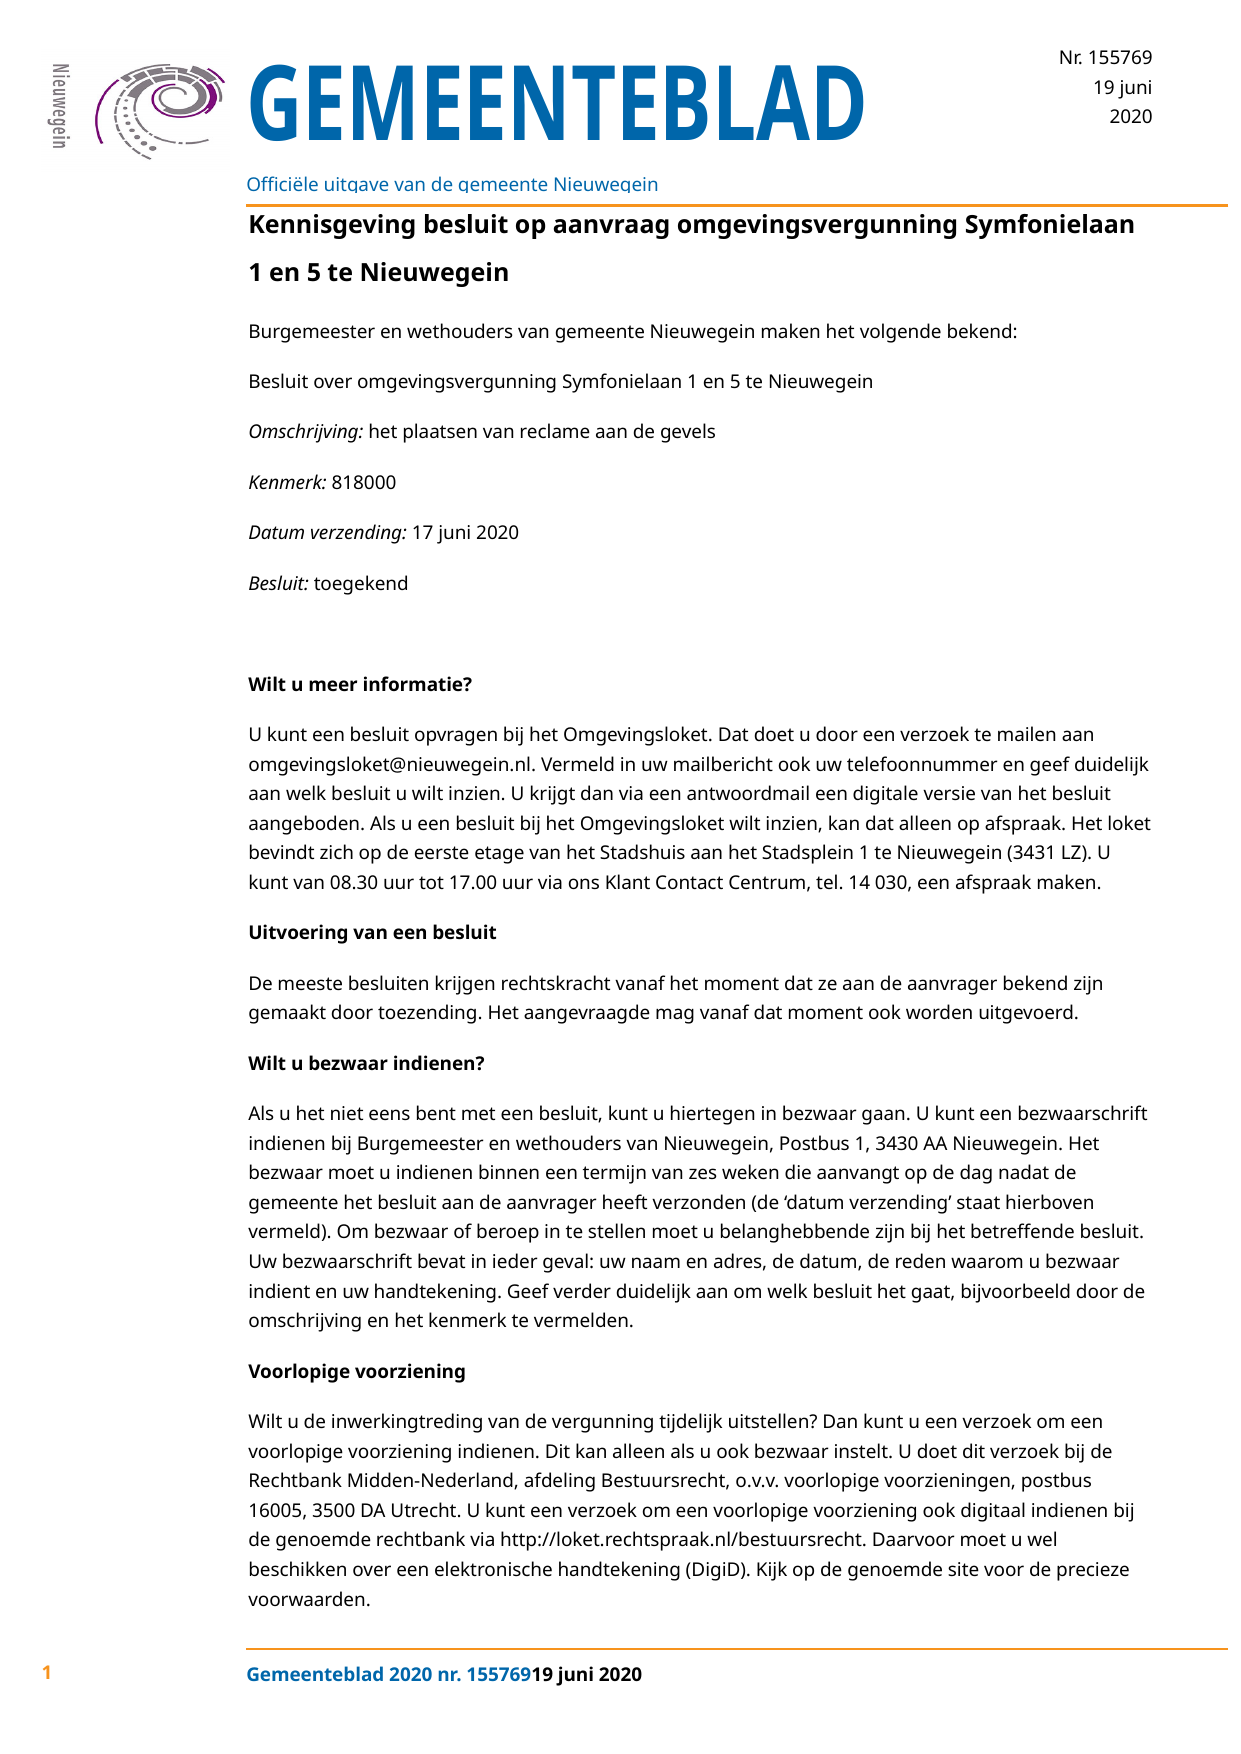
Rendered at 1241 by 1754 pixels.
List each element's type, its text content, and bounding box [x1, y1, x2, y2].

text Uitvoering van een besluit [248, 919, 1152, 945]
text Wilt u meer informatie? [248, 671, 1152, 697]
text Omschrijving: het plaatsen van reclame aan de gevels [248, 419, 1152, 444]
text Besluit: toegekend [248, 570, 1152, 596]
text Voorlopige voorziening [248, 1358, 1152, 1384]
text Als u het niet eens bent met een besluit, kunt u hiertegen in bezwaar gaan. U kunt een bezwaarschrift indienen bij Burgemeester en wethouders van Nieuwegein, Postbus 1, 3430 AA Nieuwegein. Het bezwaar moet u indienen binnen een termijn van zes weken die aanvangt op de dag nadat de gemeente het besluit aan de aanvrager heeft verzonden (de ‘datum verzending’ staat hierboven vermeld). Om bezwaar of beroep in te stellen moet u belanghebbende zijn bij het betreffende besluit. Uw bezwaarschrift bevat in ieder geval: uw naam en adres, de datum, de reden waarom u bezwaar indient en uw handtekening. Geef verder duidelijk aan om welk besluit het gaat, bijvoorbeeld door de omschrijving en het kenmerk te vermelden. [248, 1100, 1152, 1333]
text Wilt u de inwerkingtreding van de vergunning tijdelijk uitstellen? Dan kunt u een verzoek om een voorlopige voorziening indienen. Dit kan alleen als u ook bezwaar instelt. U doet dit verzoek bij de Rechtbank Midden-Nederland, afdeling Bestuursrecht, o.v.v. voorlopige voorzieningen, postbus 16005, 3500 DA Utrecht. U kunt een verzoek om een voorlopige voorziening ook digitaal indienen bij de genoemde rechtbank via http://loket.rechtspraak.nl/bestuursrecht. Daarvoor moet u wel beschikken over een elektronische handtekening (DigiD). Kijk op de genoemde site voor de precieze voorwaarden. [248, 1408, 1152, 1612]
text Besluit over omgevingsvergunning Symfonielaan 1 en 5 te Nieuwegein [248, 368, 1152, 394]
text Kennisgeving besluit op aanvraag omgevingsvergunning Symfonielaan 1 en 5 te Nieuwegein [248, 207, 1152, 288]
text Kenmerk: 818000 [248, 469, 1152, 495]
text Burgemeester en wethouders van gemeente Nieuwegein maken het volgende bekend: [248, 318, 1152, 344]
text Datum verzending: 17 juni 2020 [248, 519, 1152, 545]
text U kunt een besluit opvragen bij het Omgevingsloket. Dat doet u door een verzoek te mailen aan omgevingsloket@nieuwegein.nl. Vermeld in uw mailbericht ook uw telefoonnummer en geef duidelijk aan welk besluit u wilt inzien. U krijgt dan via een antwoordmail een digitale versie van het besluit aangeboden. Als u een besluit bij het Omgevingsloket wilt inzien, kan dat alleen op afspraak. Het loket bevindt zich op de eerste etage van het Stadshuis aan het Stadsplein 1 te Nieuwegein (3431 LZ). U kunt van 08.30 uur tot 17.00 uur via ons Klant Contact Centrum, tel. 14 030, een afspraak maken. [248, 721, 1152, 895]
text De meeste besluiten krijgen rechtskracht vanaf het moment dat ze aan de aanvrager bekend zijn gemaakt door toezending. Het aangevraagde mag vanaf dat moment ook worden uitgevoerd. [248, 970, 1152, 1025]
picture [41, 47, 231, 172]
text Wilt u bezwaar indienen? [248, 1050, 1152, 1076]
